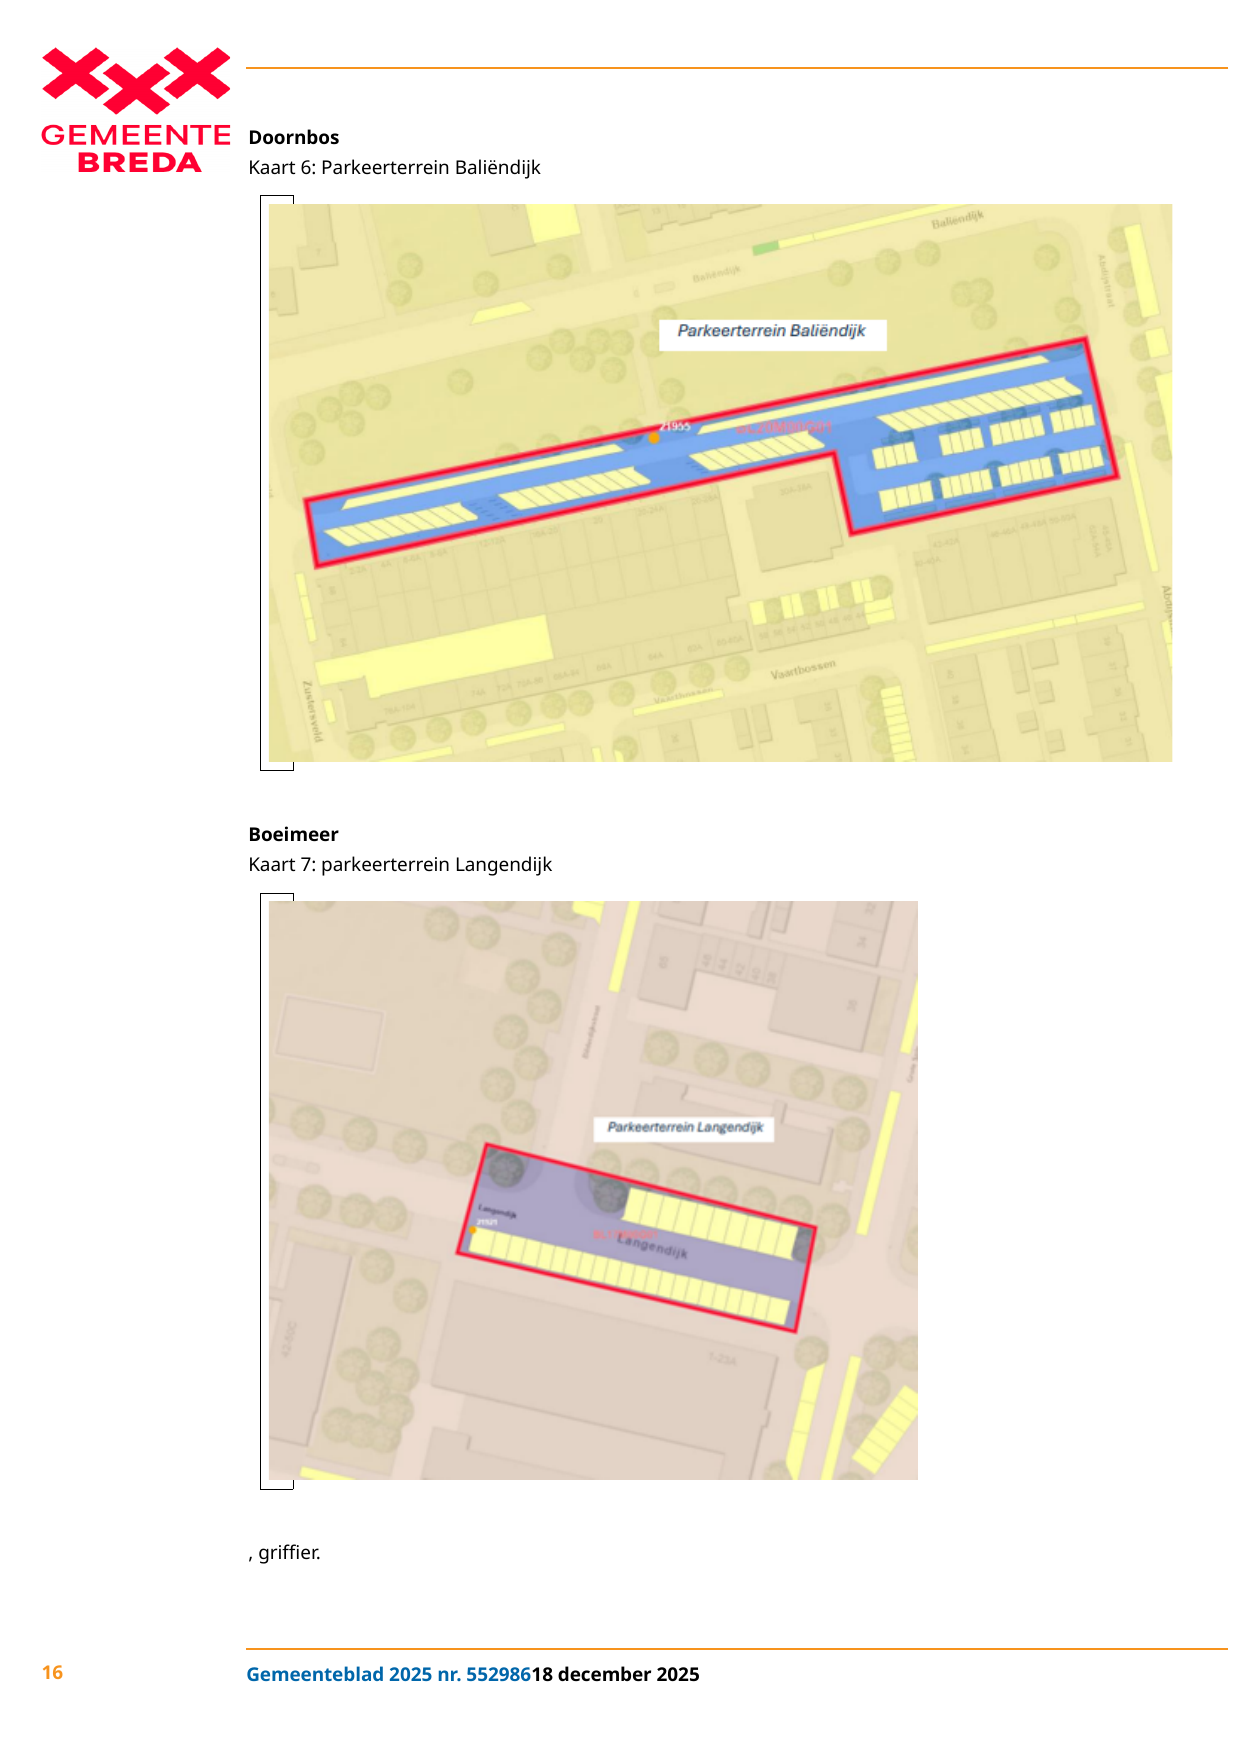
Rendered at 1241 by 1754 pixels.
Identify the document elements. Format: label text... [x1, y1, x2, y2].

text Kaart 7: parkeerterrein Langendijk [248, 851, 1152, 877]
picture [268, 901, 918, 1480]
text Boeimeer [248, 821, 1152, 847]
text Doornbos [248, 124, 1152, 150]
text Kaart 6: Parkeerterrein Baliëndijk [248, 154, 1152, 180]
picture [268, 204, 1173, 762]
picture [41, 47, 231, 172]
text , griffier. [248, 1539, 1152, 1565]
